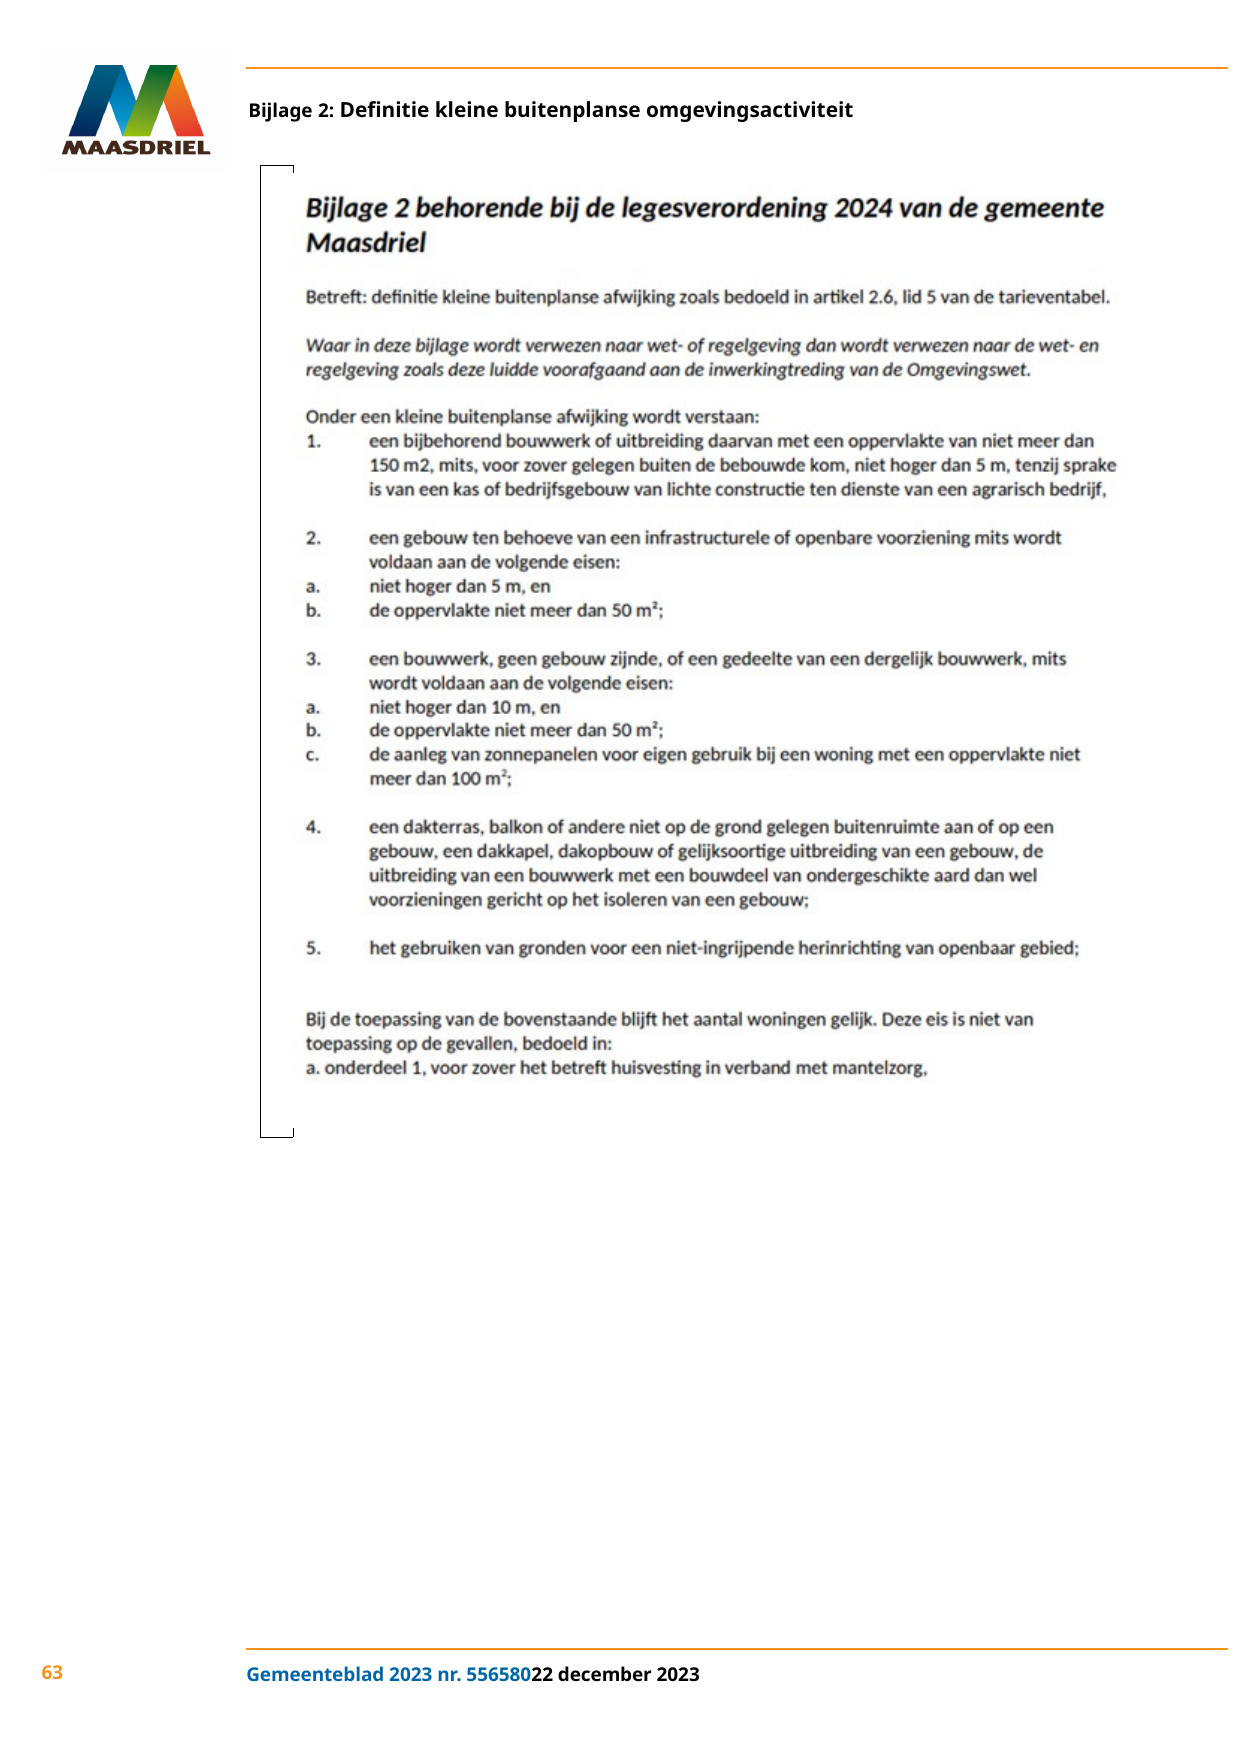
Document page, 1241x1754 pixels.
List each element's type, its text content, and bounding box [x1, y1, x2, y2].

picture [41, 47, 231, 172]
picture [268, 173, 1173, 1128]
text Bijlage 2: Definitie kleine buitenplanse omgevingsactiviteit [248, 95, 1152, 123]
